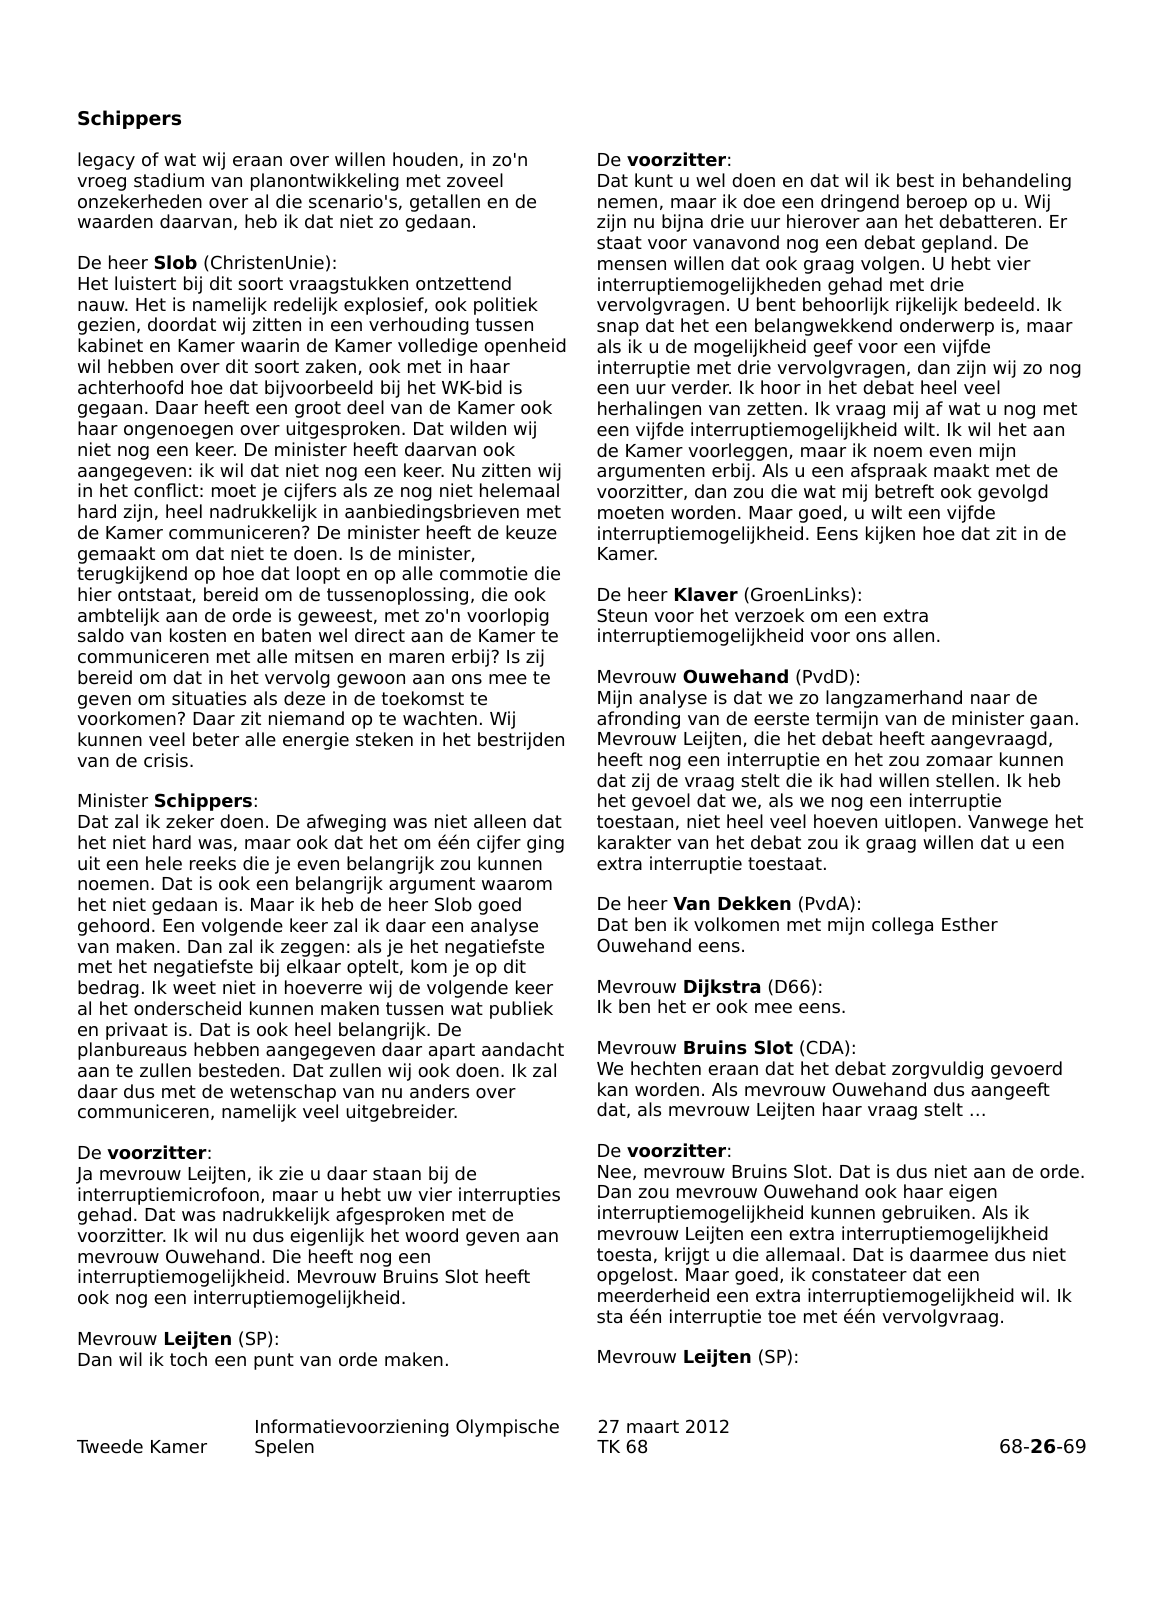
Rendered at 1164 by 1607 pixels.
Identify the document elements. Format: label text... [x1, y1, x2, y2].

text Nee, mevrouw Bruins Slot. Dat is dus niet aan de orde. Dan zou mevrouw Ouwehand ook haar eigen interruptiemogelijkheid kunnen gebruiken. Als ik mevrouw Leijten een extra interruptiemogelijkheid toesta, krijgt u die allemaal. Dat is daarmee dus niet opgelost. Maar goed, ik constateer dat een meerderheid een extra interruptiemogelijkheid wil. Ik sta één interruptie toe met één vervolgvraag. [596, 1162, 1087, 1327]
text De heer Klaver (GroenLinks): [596, 585, 1087, 606]
text De voorzitter: [596, 1141, 1087, 1162]
text Dat ben ik volkomen met mijn collega Esther Ouwehand eens. [596, 915, 1087, 956]
text Dat zal ik zeker doen. De afweging was niet alleen dat het niet hard was, maar ook dat het om één cijfer ging uit een hele reeks die je even belangrijk zou kunnen noemen. Dat is ook een belangrijk argument waarom het niet gedaan is. Maar ik heb de heer Slob goed gehoord. Een volgende keer zal ik daar een analyse van maken. Dan zal ik zeggen: als je het negatiefste met het negatiefste bij elkaar optelt, kom je op dit bedrag. Ik weet niet in hoeverre wij de volgende keer al het onderscheid kunnen maken tussen wat publiek en privaat is. Dat is ook heel belangrijk. De planbureaus hebben aangegeven daar apart aandacht aan te zullen besteden. Dat zullen wij ook doen. Ik zal daar dus met de wetenschap van nu anders over communiceren, namelijk veel uitgebreider. [77, 812, 567, 1123]
text Dat kunt u wel doen en dat wil ik best in behandeling nemen, maar ik doe een dringend beroep op u. Wij zijn nu bijna drie uur hierover aan het debatteren. Er staat voor vanavond nog een debat gepland. De mensen willen dat ook graag volgen. U hebt vier interruptiemogelijkheden gehad met drie vervolgvragen. U bent behoorlijk rijkelijk bedeeld. Ik snap dat het een belangwekkend onderwerp is, maar als ik u de mogelijkheid geef voor een vijfde interruptie met drie vervolgvragen, dan zijn wij zo nog een uur verder. Ik hoor in het debat heel veel herhalingen van zetten. Ik vraag mij af wat u nog met een vijfde interruptiemogelijkheid wilt. Ik wil het aan de Kamer voorleggen, maar ik noem even mijn argumenten erbij. Als u een afspraak maakt met de voorzitter, dan zou die wat mij betreft ook gevolgd moeten worden. Maar goed, u wilt een vijfde interruptiemogelijkheid. Eens kijken hoe dat zit in de Kamer. [596, 171, 1087, 565]
text Ik ben het er ook mee eens. [596, 997, 1087, 1018]
text Steun voor het verzoek om een extra interruptiemogelijkheid voor ons allen. [596, 606, 1087, 647]
text Mevrouw Bruins Slot (CDA): [596, 1038, 1087, 1059]
text De voorzitter: [596, 150, 1087, 171]
text Minister Schippers: [77, 791, 567, 812]
text We hechten eraan dat het debat zorgvuldig gevoerd kan worden. Als mevrouw Ouwehand dus aangeeft dat, als mevrouw Leijten haar vraag stelt … [596, 1059, 1087, 1121]
text Mevrouw Leijten (SP): [596, 1347, 1087, 1368]
text De heer Van Dekken (PvdA): [596, 894, 1087, 915]
text Het luistert bij dit soort vraagstukken ontzettend nauw. Het is namelijk redelijk explosief, ook politiek gezien, doordat wij zitten in een verhouding tussen kabinet en Kamer waarin de Kamer volledige openheid wil hebben over dit soort zaken, ook met in haar achterhoofd hoe dat bijvoorbeeld bij het WK-bid is gegaan. Daar heeft een groot deel van de Kamer ook haar ongenoegen over uitgesproken. Dat wilden wij niet nog een keer. De minister heeft daarvan ook aangegeven: ik wil dat niet nog een keer. Nu zitten wij in het conflict: moet je cijfers als ze nog niet helemaal hard zijn, heel nadrukkelijk in aanbiedingsbrieven met de Kamer communiceren? De minister heeft de keuze gemaakt om dat niet te doen. Is de minister, terugkijkend op hoe dat loopt en op alle commotie die hier ontstaat, bereid om de tussenoplossing, die ook ambtelijk aan de orde is geweest, met zo'n voorlopig saldo van kosten en baten wel direct aan de Kamer te communiceren met alle mitsen en maren erbij? Is zij bereid om dat in het vervolg gewoon aan ons mee te geven om situaties als deze in de toekomst te voorkomen? Daar zit niemand op te wachten. Wij kunnen veel beter alle energie steken in het bestrijden van de crisis. [77, 274, 567, 771]
text Ja mevrouw Leijten, ik zie u daar staan bij de interruptiemicrofoon, maar u hebt uw vier interrupties gehad. Dat was nadrukkelijk afgesproken met de voorzitter. Ik wil nu dus eigenlijk het woord geven aan mevrouw Ouwehand. Die heeft nog een interruptiemogelijkheid. Mevrouw Bruins Slot heeft ook nog een interruptiemogelijkheid. [77, 1164, 567, 1309]
text Mevrouw Ouwehand (PvdD): [596, 667, 1087, 688]
text De voorzitter: [77, 1143, 567, 1164]
text legacy of wat wij eraan over willen houden, in zo'n vroeg stadium van planontwikkeling met zoveel onzekerheden over al die scenario's, getallen en de waarden daarvan, heb ik dat niet zo gedaan. [77, 150, 567, 233]
text Mijn analyse is dat we zo langzamerhand naar de afronding van de eerste termijn van de minister gaan. Mevrouw Leijten, die het debat heeft aangevraagd, heeft nog een interruptie en het zou zomaar kunnen dat zij de vraag stelt die ik had willen stellen. Ik heb het gevoel dat we, als we nog een interruptie toestaan, niet heel veel hoeven uitlopen. Vanwege het karakter van het debat zou ik graag willen dat u een extra interruptie toestaat. [596, 688, 1087, 874]
text De heer Slob (ChristenUnie): [77, 253, 567, 274]
text Dan wil ik toch een punt van orde maken. [77, 1349, 567, 1370]
text Mevrouw Leijten (SP): [77, 1329, 567, 1349]
text Mevrouw Dijkstra (D66): [596, 976, 1087, 997]
